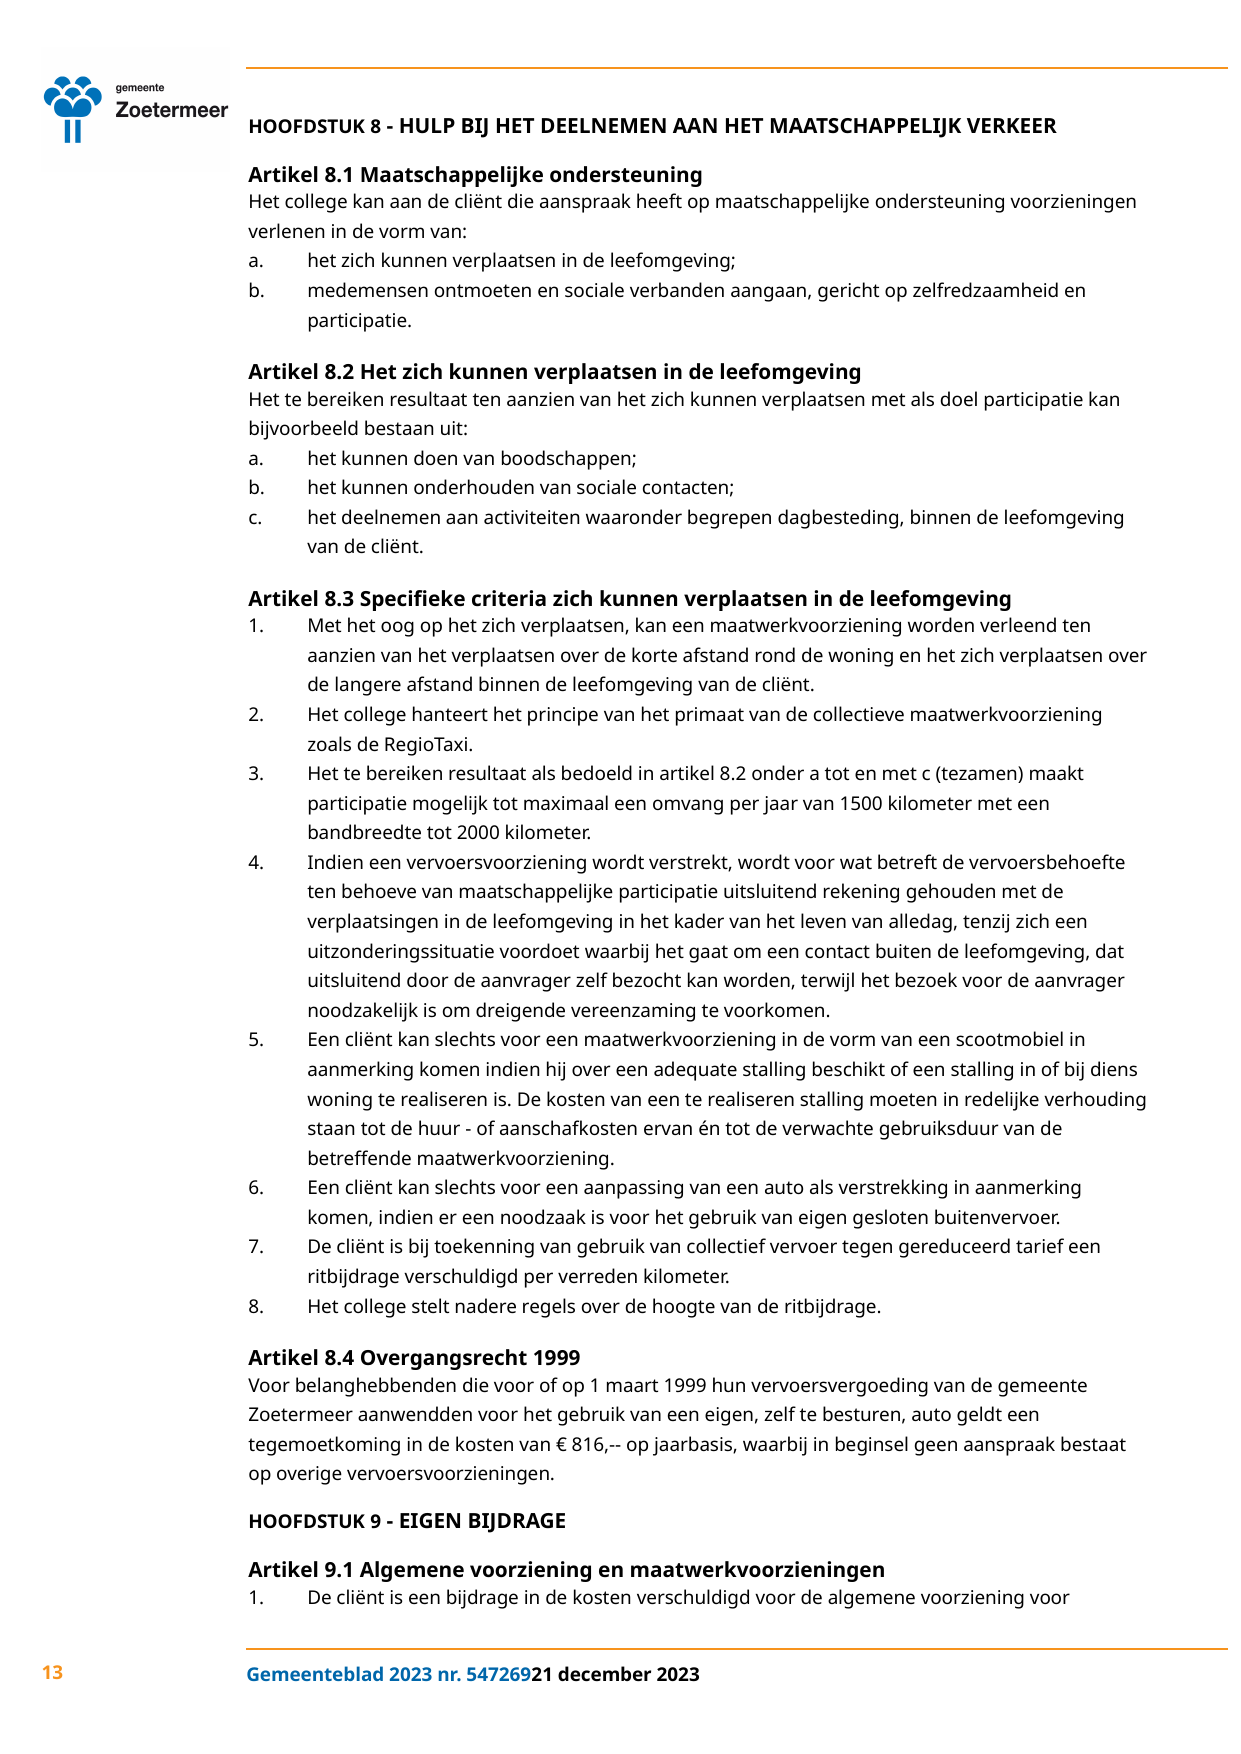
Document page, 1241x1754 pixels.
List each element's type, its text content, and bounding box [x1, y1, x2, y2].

list Met het oog op het zich verplaatsen, kan een maatwerkvoorziening worden verleend ten aanzien van het verplaatsen over de korte afstand rond de woning en het zich verplaatsen over de langere afstand binnen de leefomgeving van de cliënt. [248, 612, 1152, 697]
list het kunnen doen van boodschappen; [248, 445, 1152, 471]
list De cliënt is bij toekenning van gebruik van collectief vervoer tegen gereduceerd tarief een ritbijdrage verschuldigd per verreden kilometer. [248, 1234, 1152, 1289]
list medemensen ontmoeten en sociale verbanden aangaan, gericht op zelfredzaamheid en participatie. [248, 277, 1152, 333]
text Artikel 9.1 Algemene voorziening en maatwerkvoorzieningen [248, 1555, 1152, 1584]
list Het te bereiken resultaat als bedoeld in artikel 8.2 onder a tot en met c (tezamen) maakt participatie mogelijk tot maximaal een omvang per jaar van 1500 kilometer met een bandbreedte tot 2000 kilometer. [248, 760, 1152, 845]
list het zich kunnen verplaatsen in de leefomgeving; [248, 248, 1152, 273]
list het kunnen onderhouden van sociale contacten; [248, 474, 1152, 500]
list het deelnemen aan activiteiten waaronder begrepen dagbesteding, binnen de leefomgeving van de cliënt. [248, 504, 1152, 559]
picture [41, 47, 231, 172]
list Het college stelt nadere regels over de hoogte van de ritbijdrage. [248, 1293, 1152, 1319]
list De cliënt is een bijdrage in de kosten verschuldigd voor de algemene voorziening voor [248, 1584, 1152, 1609]
list Een cliënt kan slechts voor een maatwerkvoorziening in de vorm van een scootmobiel in aanmerking komen indien hij over een adequate stalling beschikt of een stalling in of bij diens woning te realiseren is. De kosten van een te realiseren stalling moeten in redelijke verhouding staan tot de huur - of aanschafkosten ervan én tot de verwachte gebruiksduur van de betreffende maatwerkvoorziening. [248, 1027, 1152, 1171]
text HOOFDSTUK 9 - EIGEN BIJDRAGE [248, 1506, 1152, 1534]
text Artikel 8.3 Specifieke criteria zich kunnen verplaatsen in de leefomgeving [248, 584, 1152, 612]
text Artikel 8.1 Maatschappelijke ondersteuning [248, 160, 1152, 188]
list Het college hanteert het principe van het primaat van de collectieve maatwerkvoorziening zoals de RegioTaxi. [248, 701, 1152, 757]
text Artikel 8.2 Het zich kunnen verplaatsen in de leefomgeving [248, 357, 1152, 386]
text Het college kan aan de cliënt die aanspraak heeft op maatschappelijke ondersteuning voorzieningen verlenen in de vorm van: [248, 188, 1152, 244]
text HOOFDSTUK 8 - HULP BIJ HET DEELNEMEN AAN HET MAATSCHAPPELIJK VERKEER [248, 111, 1152, 139]
text Het te bereiken resultaat ten aanzien van het zich kunnen verplaatsen met als doel participatie kan bijvoorbeeld bestaan uit: [248, 386, 1152, 441]
text Artikel 8.4 Overgangsrecht 1999 [248, 1343, 1152, 1372]
list Indien een vervoersvoorziening wordt verstrekt, wordt voor wat betreft de vervoersbehoefte ten behoeve van maatschappelijke participatie uitsluitend rekening gehouden met de verplaatsingen in de leefomgeving in het kader van het leven van alledag, tenzij zich een uitzonderingssituatie voordoet waarbij het gaat om een contact buiten de leefomgeving, dat uitsluitend door de aanvrager zelf bezocht kan worden, terwijl het bezoek voor de aanvrager noodzakelijk is om dreigende vereenzaming te voorkomen. [248, 849, 1152, 1023]
text Voor belanghebbenden die voor of op 1 maart 1999 hun vervoersvergoeding van de gemeente Zoetermeer aanwendden voor het gebruik van een eigen, zelf te besturen, auto geldt een tegemoetkoming in de kosten van € 816,-- op jaarbasis, waarbij in beginsel geen aanspraak bestaat op overige vervoersvoorzieningen. [248, 1372, 1152, 1486]
list Een cliënt kan slechts voor een aanpassing van een auto als verstrekking in aanmerking komen, indien er een noodzaak is voor het gebruik van eigen gesloten buitenvervoer. [248, 1174, 1152, 1230]
